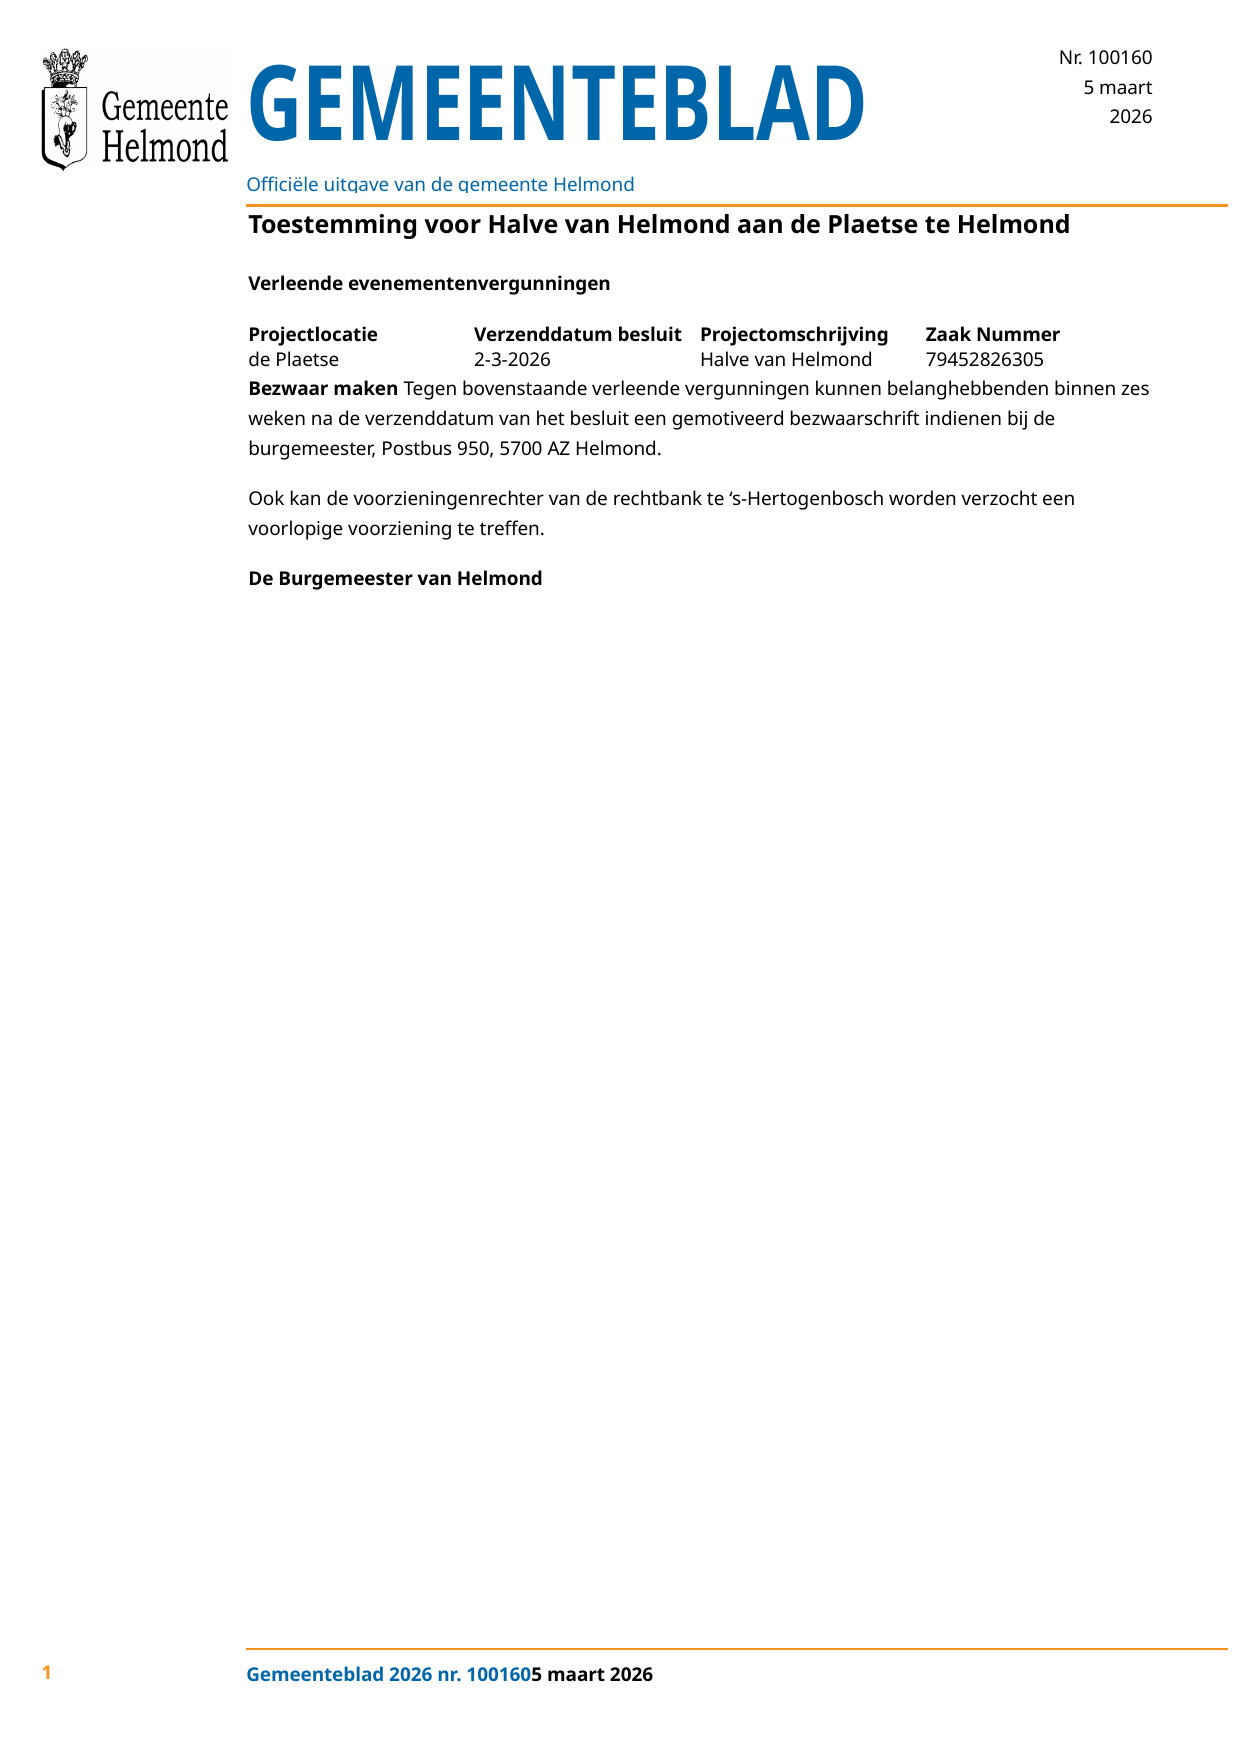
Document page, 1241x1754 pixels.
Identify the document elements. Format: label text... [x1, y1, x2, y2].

table_header Verzenddatum besluit [474, 321, 700, 347]
picture [41, 47, 231, 172]
table_cell 2-3-2026 [474, 347, 700, 372]
table_cell Halve van Helmond [700, 347, 926, 372]
text De Burgemeester van Helmond [248, 565, 1152, 591]
text Toestemming voor Halve van Helmond aan de Plaetse te Helmond [248, 207, 1152, 241]
table_header Projectomschrijving [700, 321, 926, 347]
table_header Zaak Nummer [926, 321, 1152, 347]
table_cell de Plaetse [248, 347, 474, 372]
table_cell 79452826305 [926, 347, 1152, 372]
text Bezwaar maken Tegen bovenstaande verleende vergunningen kunnen belanghebbenden binnen zes weken na de verzenddatum van het besluit een gemotiveerd bezwaarschrift indienen bij de burgemeester, Postbus 950, 5700 AZ Helmond. [248, 376, 1152, 460]
text Verleende evenementenvergunningen [248, 270, 1152, 296]
table_header Projectlocatie [248, 321, 474, 347]
text Ook kan de voorzieningenrechter van de rechtbank te ‘s-Hertogenbosch worden verzocht een voorlopige voorziening te treffen. [248, 485, 1152, 540]
